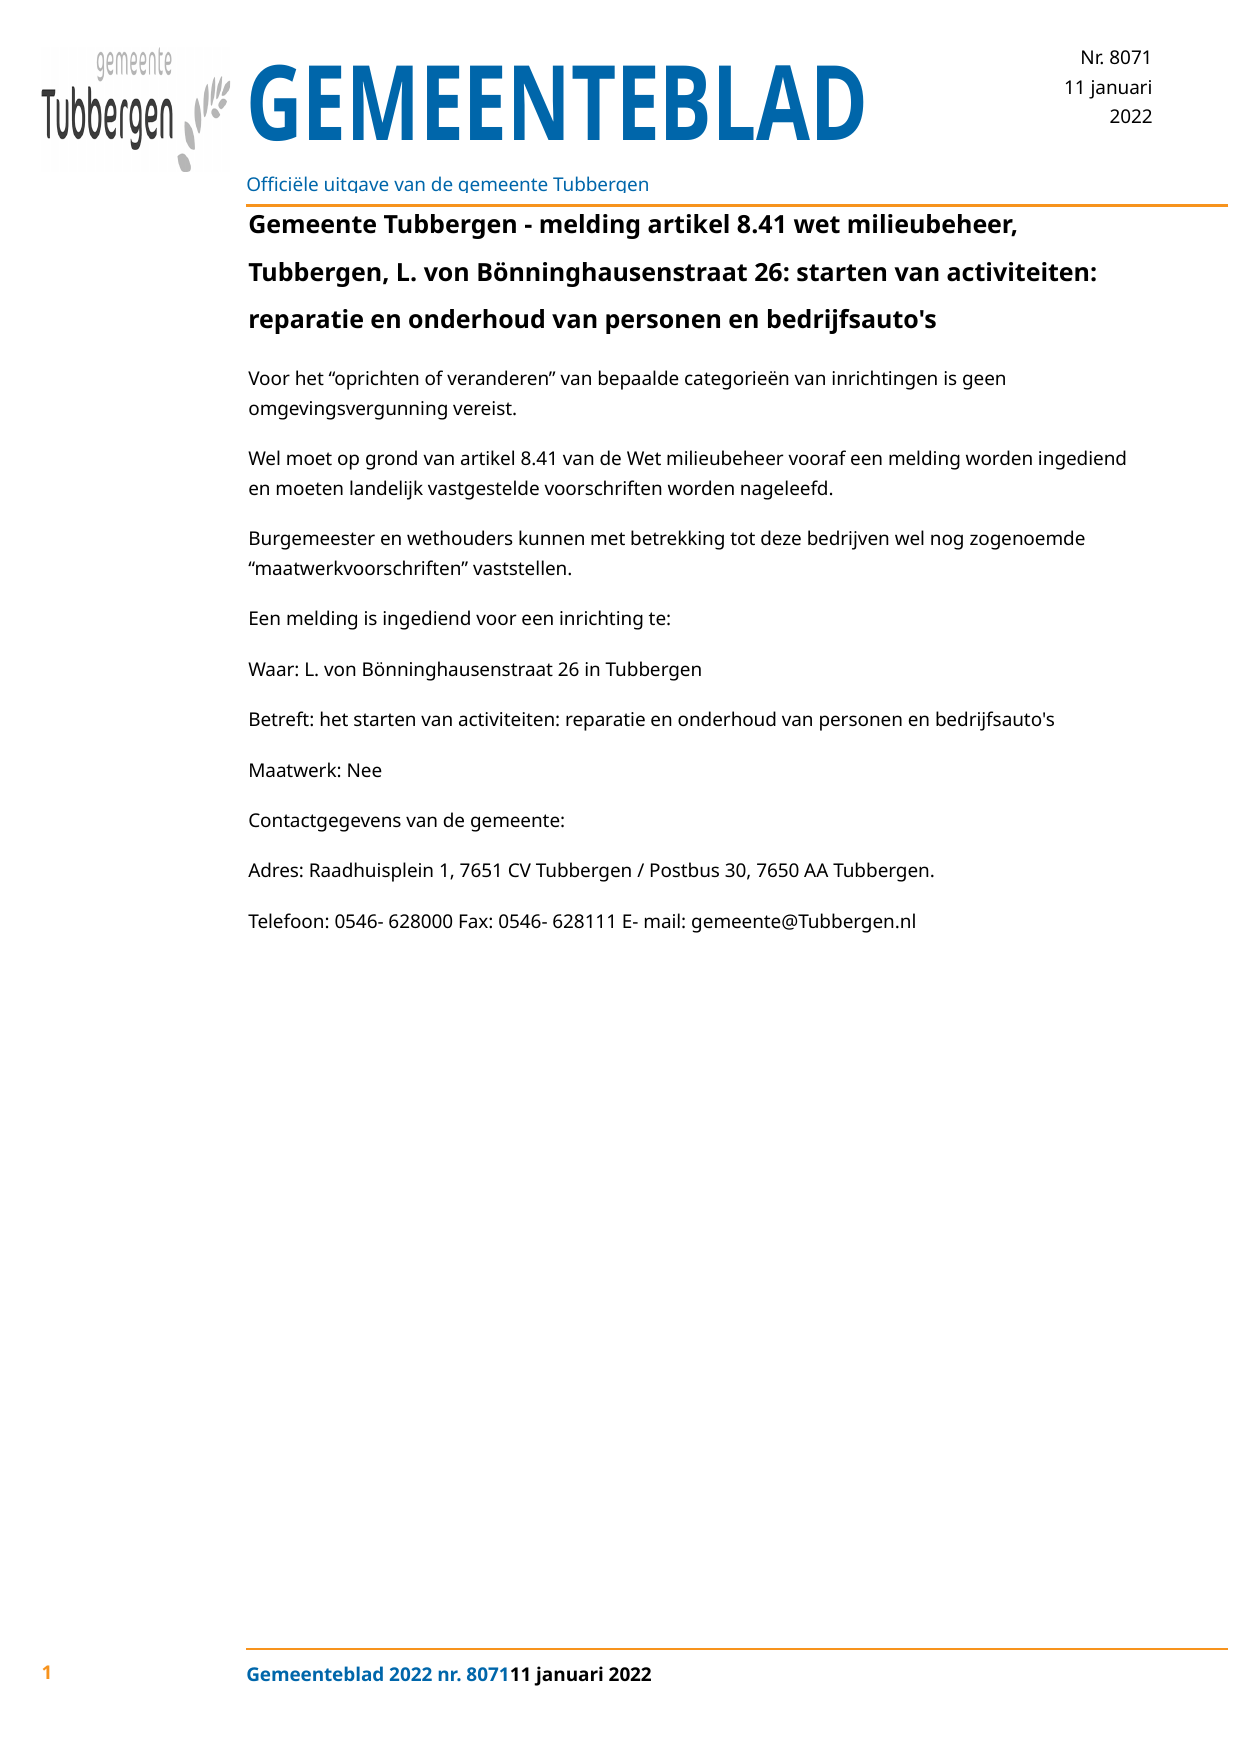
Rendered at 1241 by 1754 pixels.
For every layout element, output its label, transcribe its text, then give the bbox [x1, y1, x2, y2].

text Adres: Raadhuisplein 1, 7651 CV Tubbergen / Postbus 30, 7650 AA Tubbergen. [248, 858, 1152, 883]
text Wel moet op grond van artikel 8.41 van de Wet milieubeheer vooraf een melding worden ingediend en moeten landelijk vastgestelde voorschriften worden nageleefd. [248, 446, 1152, 501]
text Een melding is ingediend voor een inrichting te: [248, 606, 1152, 631]
text Voor het “oprichten of veranderen” van bepaalde categorieën van inrichtingen is geen omgevingsvergunning vereist. [248, 366, 1152, 421]
text Burgemeester en wethouders kunnen met betrekking tot deze bedrijven wel nog zogenoemde “maatwerkvoorschriften” vaststellen. [248, 526, 1152, 581]
text Betreft: het starten van activiteiten: reparatie en onderhoud van personen en bedrijfsauto's [248, 706, 1152, 732]
text Contactgegevens van de gemeente: [248, 807, 1152, 833]
picture [41, 47, 231, 172]
text Maatwerk: Nee [248, 757, 1152, 782]
text Telefoon: 0546- 628000 Fax: 0546- 628111 E- mail: gemeente@Tubbergen.nl [248, 908, 1152, 934]
text Waar: L. von Bönninghausenstraat 26 in Tubbergen [248, 656, 1152, 682]
text Gemeente Tubbergen - melding artikel 8.41 wet milieubeheer, Tubbergen, L. von Bönninghausenstraat 26: starten van activiteiten: reparatie en onderhoud van personen en bedrijfsauto's [248, 207, 1152, 336]
